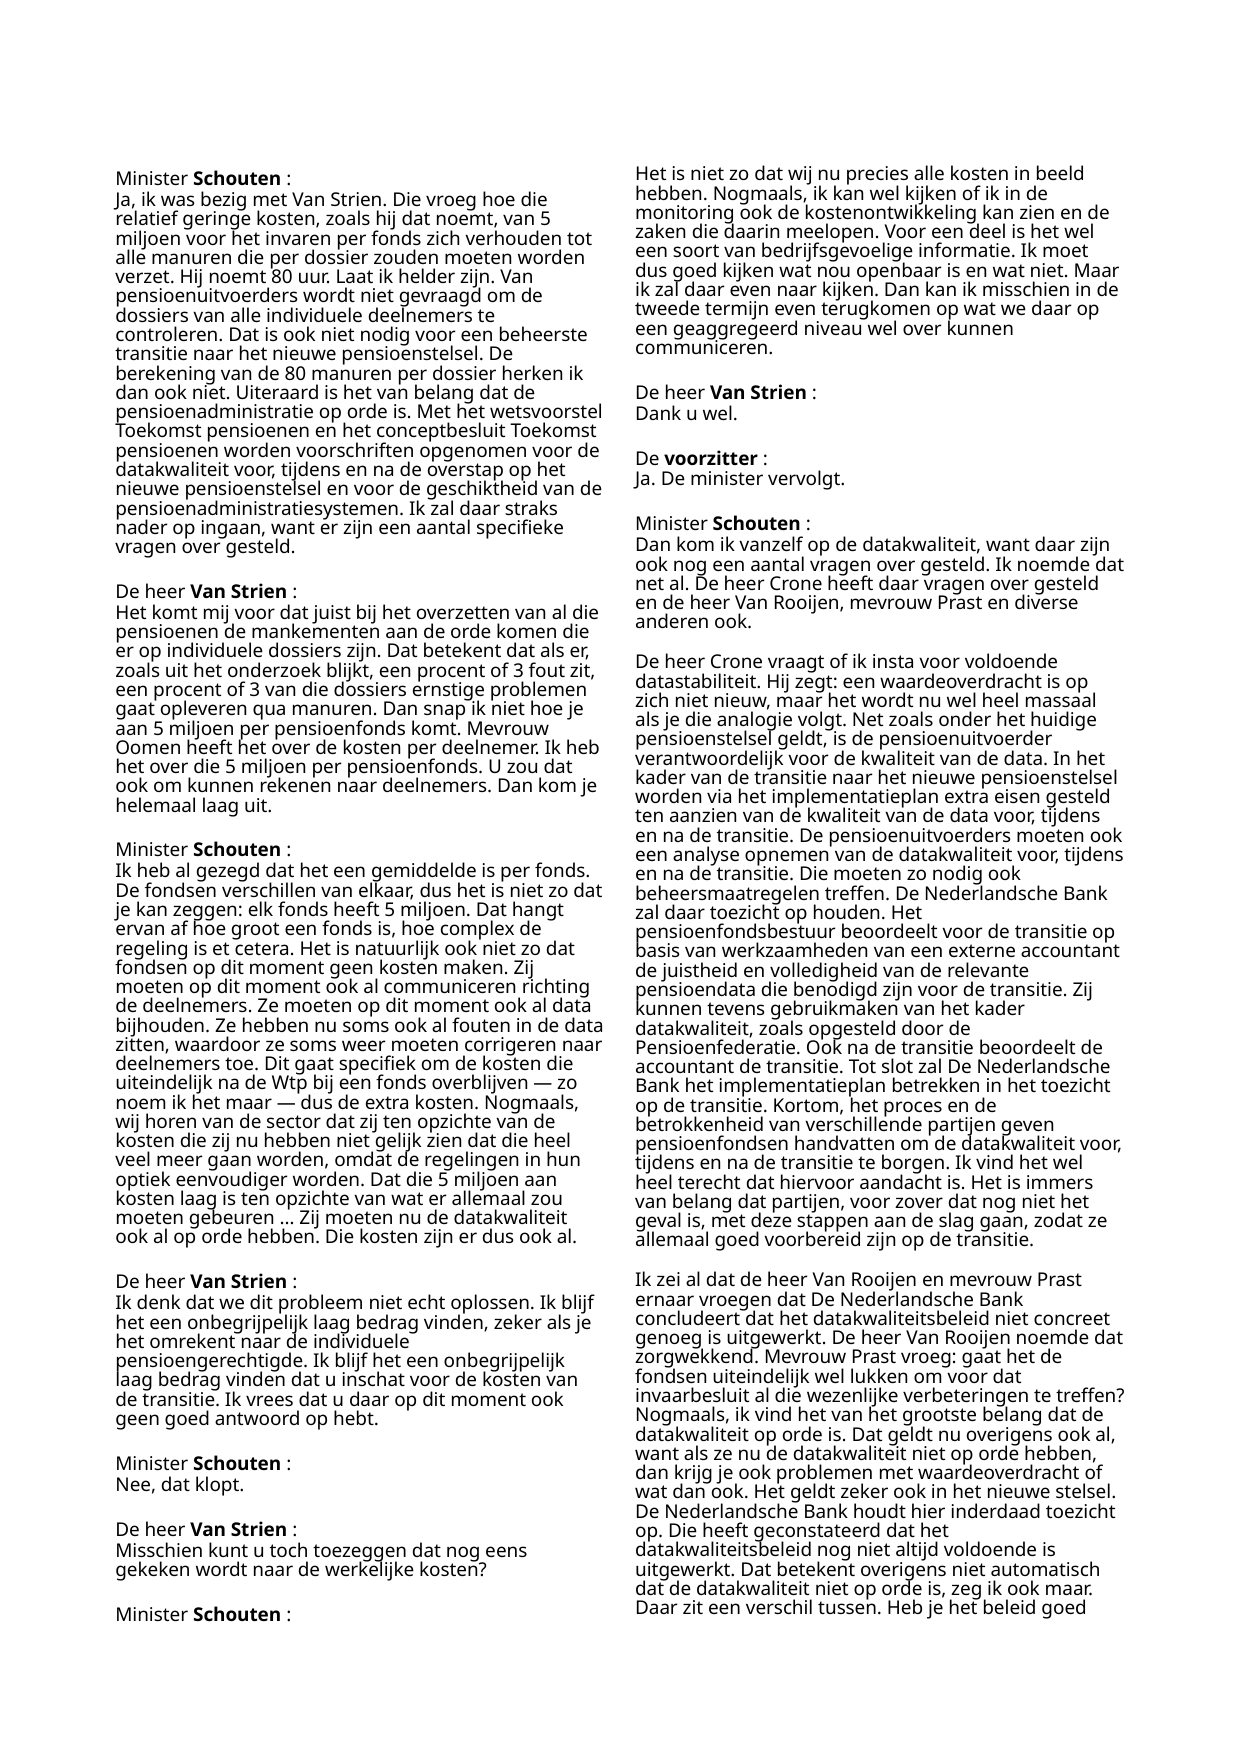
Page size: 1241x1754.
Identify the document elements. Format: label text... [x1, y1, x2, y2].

text Ja, ik was bezig met Van Strien. Die vroeg hoe die relatief geringe kosten, zoals hij dat noemt, van 5 miljoen voor het invaren per fonds zich verhouden tot alle manuren die per dossier zouden moeten worden verzet. Hij noemt 80 uur. Laat ik helder zijn. Van pensioenuitvoerders wordt niet gevraagd om de dossiers van alle individuele deelnemers te controleren. Dat is ook niet nodig voor een beheerste transitie naar het nieuwe pensioenstelsel. De berekening van de 80 manuren per dossier herken ik dan ook niet. Uiteraard is het van belang dat de pensioenadministratie op orde is. Met het wetsvoorstel Toekomst pensioenen en het conceptbesluit Toekomst pensioenen worden voorschriften opgenomen voor de datakwaliteit voor, tijdens en na de overstap op het nieuwe pensioenstelsel en voor de geschiktheid van de pensioenadministratiesystemen. Ik zal daar straks nader op ingaan, want er zijn een aantal specifieke vragen over gesteld. [115, 191, 605, 557]
text De heer Van Strien : [115, 1269, 605, 1294]
text Minister Schouten : [115, 165, 605, 191]
text Minister Schouten : [115, 1450, 605, 1476]
text De heer Van Strien : [635, 379, 1125, 404]
text Minister Schouten : [635, 511, 1125, 536]
text Misschien kunt u toch toezeggen dat nog eens gekeken wordt naar de werkelijke kosten? [115, 1542, 605, 1580]
text Het komt mij voor dat juist bij het overzetten van al die pensioenen de mankementen aan de orde komen die er op individuele dossiers zijn. Dat betekent dat als er, zoals uit het onderzoek blijkt, een procent of 3 fout zit, een procent of 3 van die dossiers ernstige problemen gaat opleveren qua manuren. Dan snap ik niet hoe je aan 5 miljoen per pensioenfonds komt. Mevrouw Oomen heeft het over de kosten per deelnemer. Ik heb het over die 5 miljoen per pensioenfonds. U zou dat ook om kunnen rekenen naar deelnemers. Dan kom je helemaal laag uit. [115, 604, 605, 816]
text De heer Van Strien : [115, 578, 605, 604]
text Ja. De minister vervolgt. [635, 470, 1125, 490]
text Ik denk dat we dit probleem niet echt oplossen. Ik blijf het een onbegrijpelijk laag bedrag vinden, zeker als je het omrekent naar de individuele pensioengerechtigde. Ik blijf het een onbegrijpelijk laag bedrag vinden dat u inschat voor de kosten van de transitie. Ik vrees dat u daar op dit moment ook geen goed antwoord op hebt. [115, 1294, 605, 1429]
text De heer Van Strien : [115, 1516, 605, 1542]
text Dan kom ik vanzelf op de datakwaliteit, want daar zijn ook nog een aantal vragen over gesteld. Ik noemde dat net al. De heer Crone heeft daar vragen over gesteld en de heer Van Rooijen, mevrouw Prast en diverse anderen ook. [635, 536, 1125, 633]
text Minister Schouten : [115, 1601, 605, 1627]
text Nee, dat klopt. [115, 1476, 605, 1495]
text Het is niet zo dat wij nu precies alle kosten in beeld hebben. Nogmaals, ik kan wel kijken of ik in de monitoring ook de kostenontwikkeling kan zien en de zaken die daarin meelopen. Voor een deel is het wel een soort van bedrijfsgevoelige informatie. Ik moet dus goed kijken wat nou openbaar is en wat niet. Maar ik zal daar even naar kijken. Dan kan ik misschien in de tweede termijn even terugkomen op wat we daar op een geaggregeerd niveau wel over kunnen communiceren. [635, 165, 1125, 358]
text Minister Schouten : [115, 837, 605, 862]
text Ik heb al gezegd dat het een gemiddelde is per fonds. De fondsen verschillen van elkaar, dus het is niet zo dat je kan zeggen: elk fonds heeft 5 miljoen. Dat hangt ervan af hoe groot een fonds is, hoe complex de regeling is et cetera. Het is natuurlijk ook niet zo dat fondsen op dit moment geen kosten maken. Zij moeten op dit moment ook al communiceren richting de deelnemers. Ze moeten op dit moment ook al data bijhouden. Ze hebben nu soms ook al fouten in de data zitten, waardoor ze soms weer moeten corrigeren naar deelnemers toe. Dit gaat specifiek om de kosten die uiteindelijk na de Wtp bij een fonds overblijven — zo noem ik het maar — dus de extra kosten. Nogmaals, wij horen van de sector dat zij ten opzichte van de kosten die zij nu hebben niet gelijk zien dat die heel veel meer gaan worden, omdat de regelingen in hun optiek eenvoudiger worden. Dat die 5 miljoen aan kosten laag is ten opzichte van wat er allemaal zou moeten gebeuren … Zij moeten nu de datakwaliteit ook al op orde hebben. Die kosten zijn er dus ook al. [115, 862, 605, 1248]
text Dank u wel. [635, 404, 1125, 424]
text De heer Crone vraagt of ik insta voor voldoende datastabiliteit. Hij zegt: een waardeoverdracht is op zich niet nieuw, maar het wordt nu wel heel massaal als je die analogie volgt. Net zoals onder het huidige pensioenstelsel geldt, is de pensioenuitvoerder verantwoordelijk voor de kwaliteit van de data. In het kader van de transitie naar het nieuwe pensioenstelsel worden via het implementatieplan extra eisen gesteld ten aanzien van de kwaliteit van de data voor, tijdens en na de transitie. De pensioenuitvoerders moeten ook een analyse opnemen van de datakwaliteit voor, tijdens en na de transitie. Die moeten zo nodig ook beheersmaatregelen treffen. De Nederlandsche Bank zal daar toezicht op houden. Het pensioenfondsbestuur beoordeelt voor de transitie op basis van werkzaamheden van een externe accountant de juistheid en volledigheid van de relevante pensioendata die benodigd zijn voor de transitie. Zij kunnen tevens gebruikmaken van het kader datakwaliteit, zoals opgesteld door de Pensioenfederatie. Ook na de transitie beoordeelt de accountant de transitie. Tot slot zal De Nederlandsche Bank het implementatieplan betrekken in het toezicht op de transitie. Kortom, het proces en de betrokkenheid van verschillende partijen geven pensioenfondsen handvatten om de datakwaliteit voor, tijdens en na de transitie te borgen. Ik vind het wel heel terecht dat hiervoor aandacht is. Het is immers van belang dat partijen, voor zover dat nog niet het geval is, met deze stappen aan de slag gaan, zodat ze allemaal goed voorbereid zijn op de transitie. [635, 653, 1125, 1251]
text De voorzitter : [635, 445, 1125, 470]
text Ik zei al dat de heer Van Rooijen en mevrouw Prast ernaar vroegen dat De Nederlandsche Bank concludeert dat het datakwaliteitsbeleid niet concreet genoeg is uitgewerkt. De heer Van Rooijen noemde dat zorgwekkend. Mevrouw Prast vroeg: gaat het de fondsen uiteindelijk wel lukken om voor dat invaarbesluit al die wezenlijke verbeteringen te treffen? Nogmaals, ik vind het van het grootste belang dat de datakwaliteit op orde is. Dat geldt nu overigens ook al, want als ze nu de datakwaliteit niet op orde hebben, dan krijg je ook problemen met waardeoverdracht of wat dan ook. Het geldt zeker ook in het nieuwe stelsel. De Nederlandsche Bank houdt hier inderdaad toezicht op. Die heeft geconstateerd dat het datakwaliteitsbeleid nog niet altijd voldoende is uitgewerkt. Dat betekent overigens niet automatisch dat de datakwaliteit niet op orde is, zeg ik ook maar. Daar zit een verschil tussen. Heb je het beleid goed [635, 1271, 1125, 1618]
